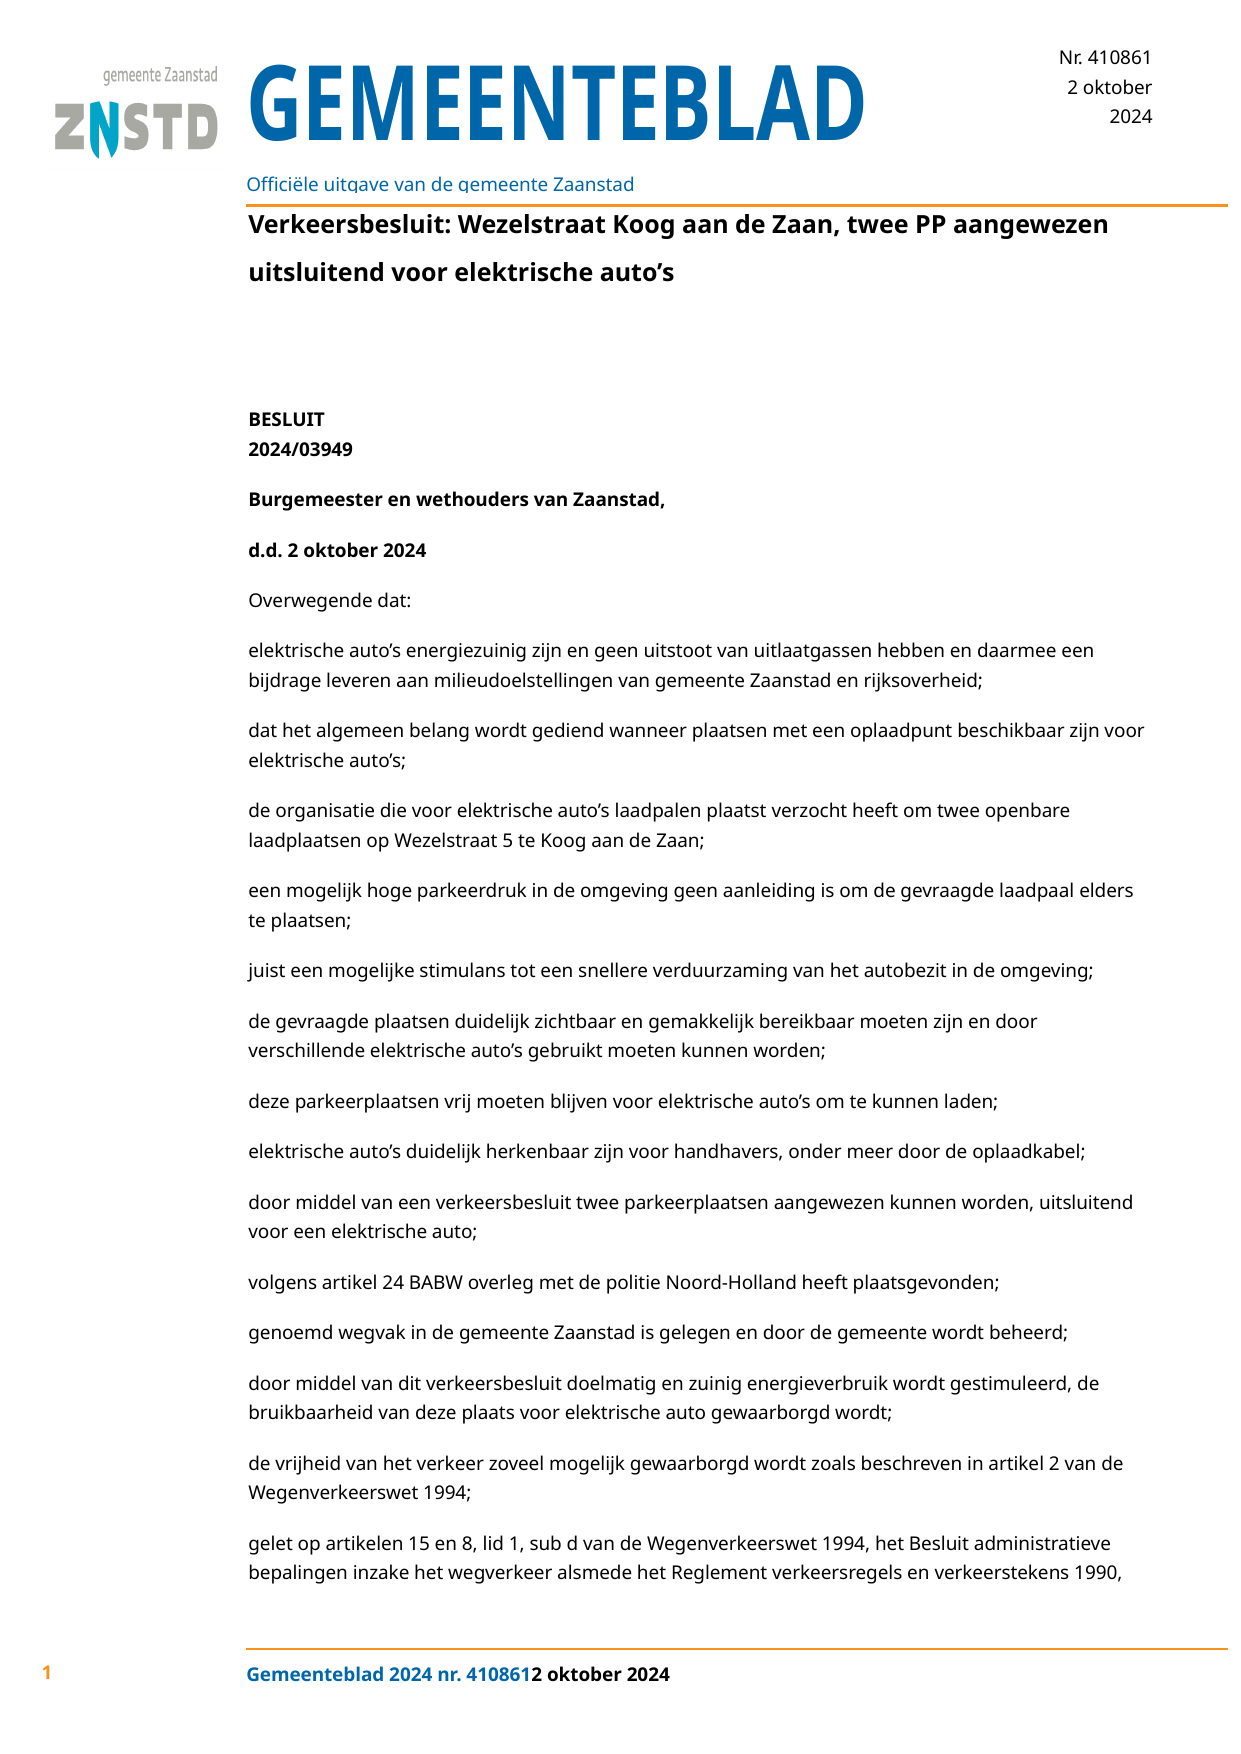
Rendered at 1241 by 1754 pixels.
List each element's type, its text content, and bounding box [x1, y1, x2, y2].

text Verkeersbesluit: Wezelstraat Koog aan de Zaan, twee PP aangewezen uitsluitend voor elektrische auto’s [248, 207, 1152, 288]
text BESLUIT [248, 406, 1152, 432]
picture [41, 47, 231, 172]
text genoemd wegvak in de gemeente Zaanstad is gelegen en door de gemeente wordt beheerd; [248, 1319, 1152, 1345]
text door middel van een verkeersbesluit twee parkeerplaatsen aangewezen kunnen worden, uitsluitend voor een elektrische auto; [248, 1189, 1152, 1244]
text gelet op artikelen 15 en 8, lid 1, sub d van de Wegenverkeerswet 1994, het Besluit administratieve bepalingen inzake het wegverkeer alsmede het Reglement verkeersregels en verkeerstekens 1990, [248, 1530, 1152, 1585]
text een mogelijk hoge parkeerdruk in de omgeving geen aanleiding is om de gevraagde laadpaal elders te plaatsen; [248, 878, 1152, 933]
text Burgemeester en wethouders van Zaanstad, [248, 486, 1152, 512]
text Overwegende dat: [248, 587, 1152, 613]
text dat het algemeen belang wordt gediend wanneer plaatsen met een oplaadpunt beschikbaar zijn voor elektrische auto’s; [248, 718, 1152, 773]
text de organisatie die voor elektrische auto’s laadpalen plaatst verzocht heeft om twee openbare laadplaatsen op Wezelstraat 5 te Koog aan de Zaan; [248, 798, 1152, 853]
text elektrische auto’s duidelijk herkenbaar zijn voor handhavers, onder meer door de oplaadkabel; [248, 1138, 1152, 1164]
text de vrijheid van het verkeer zoveel mogelijk gewaarborgd wordt zoals beschreven in artikel 2 van de Wegenverkeerswet 1994; [248, 1450, 1152, 1505]
text 2024/03949 [248, 436, 1152, 462]
text d.d. 2 oktober 2024 [248, 537, 1152, 562]
text juist een mogelijke stimulans tot een snellere verduurzaming van het autobezit in de omgeving; [248, 958, 1152, 983]
text door middel van dit verkeersbesluit doelmatig en zuinig energieverbruik wordt gestimuleerd, de bruikbaarheid van deze plaats voor elektrische auto gewaarborgd wordt; [248, 1370, 1152, 1425]
text deze parkeerplaatsen vrij moeten blijven voor elektrische auto’s om te kunnen laden; [248, 1088, 1152, 1114]
text elektrische auto’s energiezuinig zijn en geen uitstoot van uitlaatgassen hebben en daarmee een bijdrage leveren aan milieudoelstellingen van gemeente Zaanstad en rijksoverheid; [248, 638, 1152, 693]
text de gevraagde plaatsen duidelijk zichtbaar en gemakkelijk bereikbaar moeten zijn en door verschillende elektrische auto’s gebruikt moeten kunnen worden; [248, 1008, 1152, 1063]
text volgens artikel 24 BABW overleg met de politie Noord-Holland heeft plaatsgevonden; [248, 1269, 1152, 1294]
